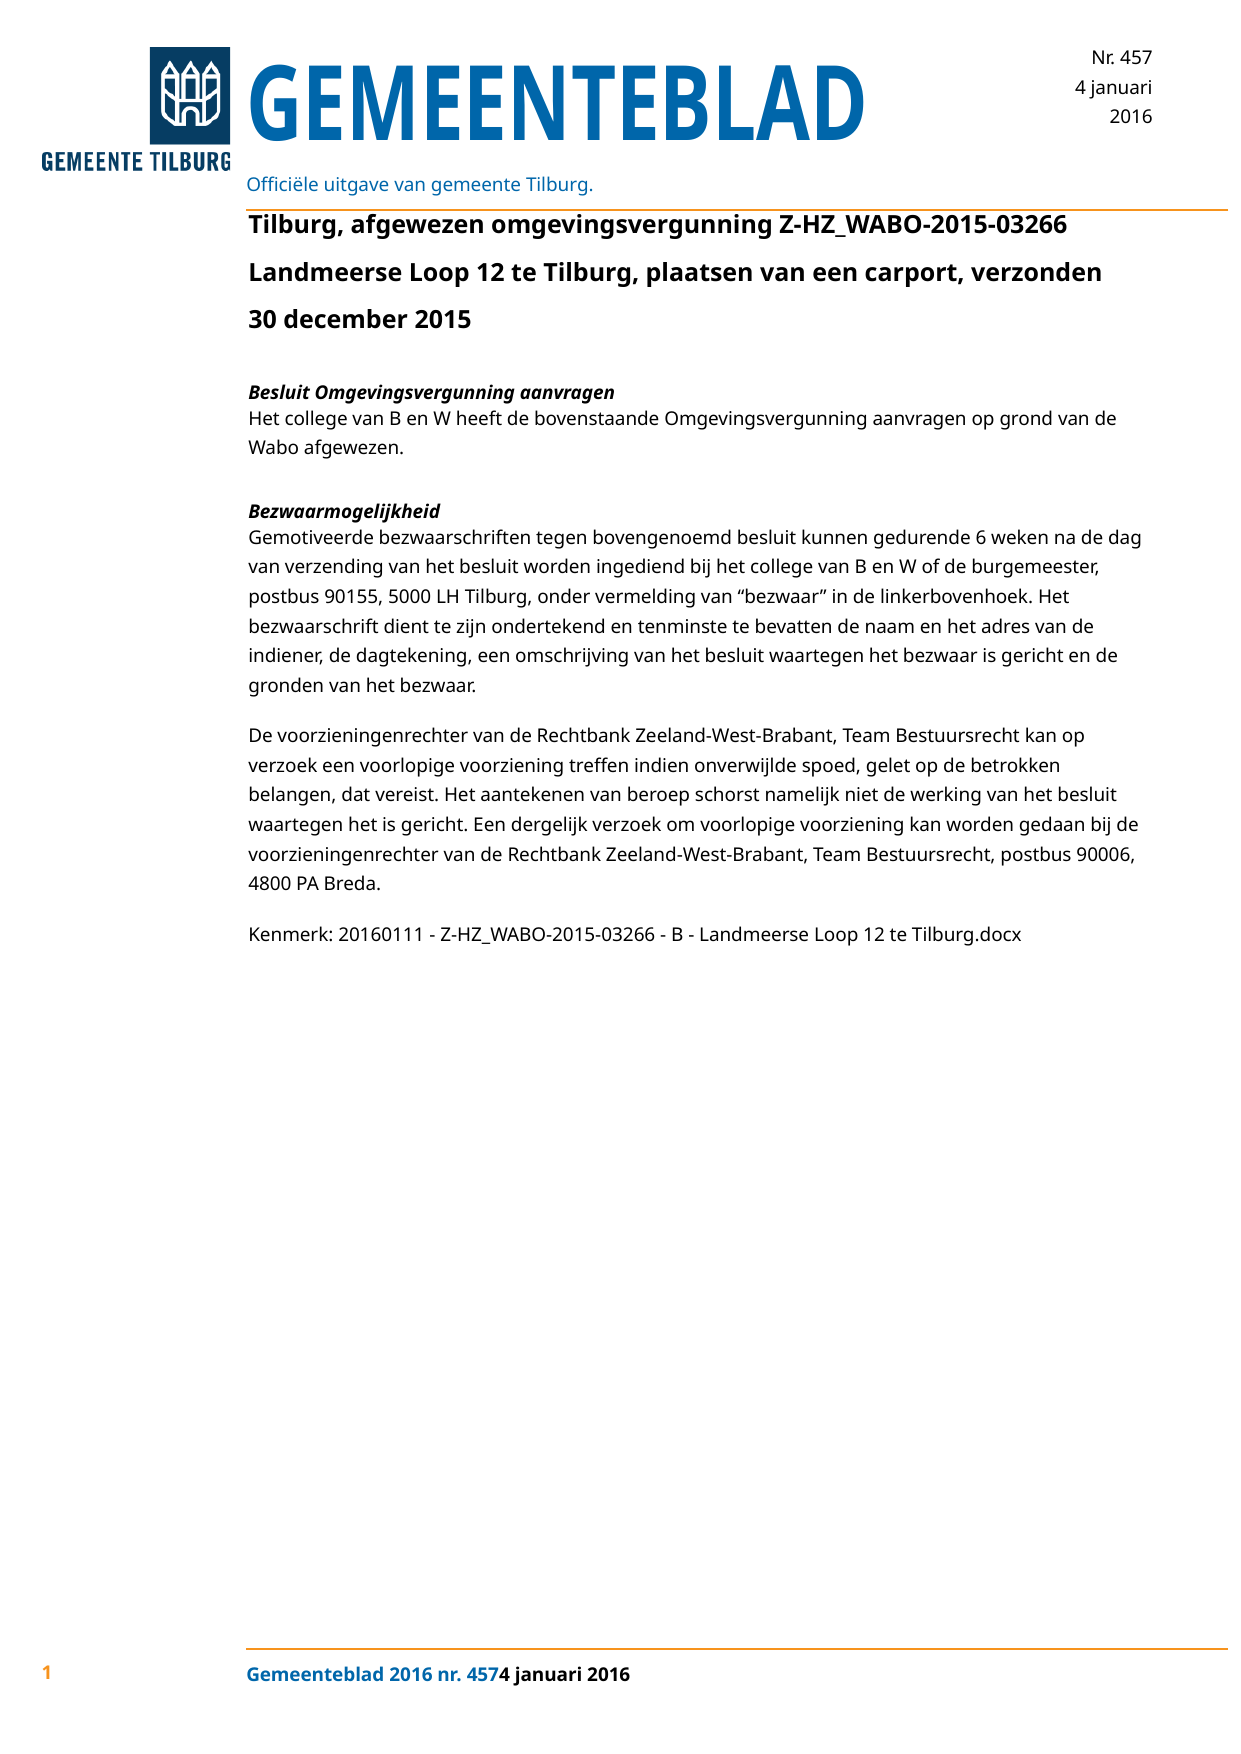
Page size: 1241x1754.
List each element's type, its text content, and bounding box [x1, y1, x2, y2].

text De voorzieningenrechter van de Rechtbank Zeeland-West-Brabant, Team Bestuursrecht kan op verzoek een voorlopige voorziening treffen indien onverwijlde spoed, gelet op de betrokken belangen, dat vereist. Het aantekenen van beroep schorst namelijk niet de werking van het besluit waartegen het is gericht. Een dergelijk verzoek om voorlopige voorziening kan worden gedaan bij de voorzieningenrechter van de Rechtbank Zeeland-West-Brabant, Team Bestuursrecht, postbus 90006, 4800 PA Breda. [248, 722, 1152, 896]
text Gemotiveerde bezwaarschriften tegen bovengenoemd besluit kunnen gedurende 6 weken na de dag van verzending van het besluit worden ingediend bij het college van B en W of de burgemeester, postbus 90155, 5000 LH Tilburg, onder vermelding van “bezwaar” in de linkerbovenhoek. Het bezwaarschrift dient te zijn ondertekend en tenminste te bevatten de naam en het adres van de indiener, de dagtekening, een omschrijving van het besluit waartegen het bezwaar is gericht en de gronden van het bezwaar. [248, 524, 1152, 698]
text Tilburg, afgewezen omgevingsvergunning Z-HZ_WABO-2015-03266 Landmeerse Loop 12 te Tilburg, plaatsen van een carport, verzonden 30 december 2015 [248, 211, 1152, 336]
picture [41, 47, 231, 172]
text Het college van B en W heeft de bovenstaande Omgevingsvergunning aanvragen op grond van de Wabo afgewezen. [248, 405, 1152, 460]
text Kenmerk: 20160111 - Z-HZ_WABO-2015-03266 - B - Landmeerse Loop 12 te Tilburg.docx [248, 921, 1152, 946]
text Besluit Omgevingsvergunning aanvragen [248, 379, 1152, 405]
text Bezwaarmogelijkheid [248, 498, 1152, 524]
